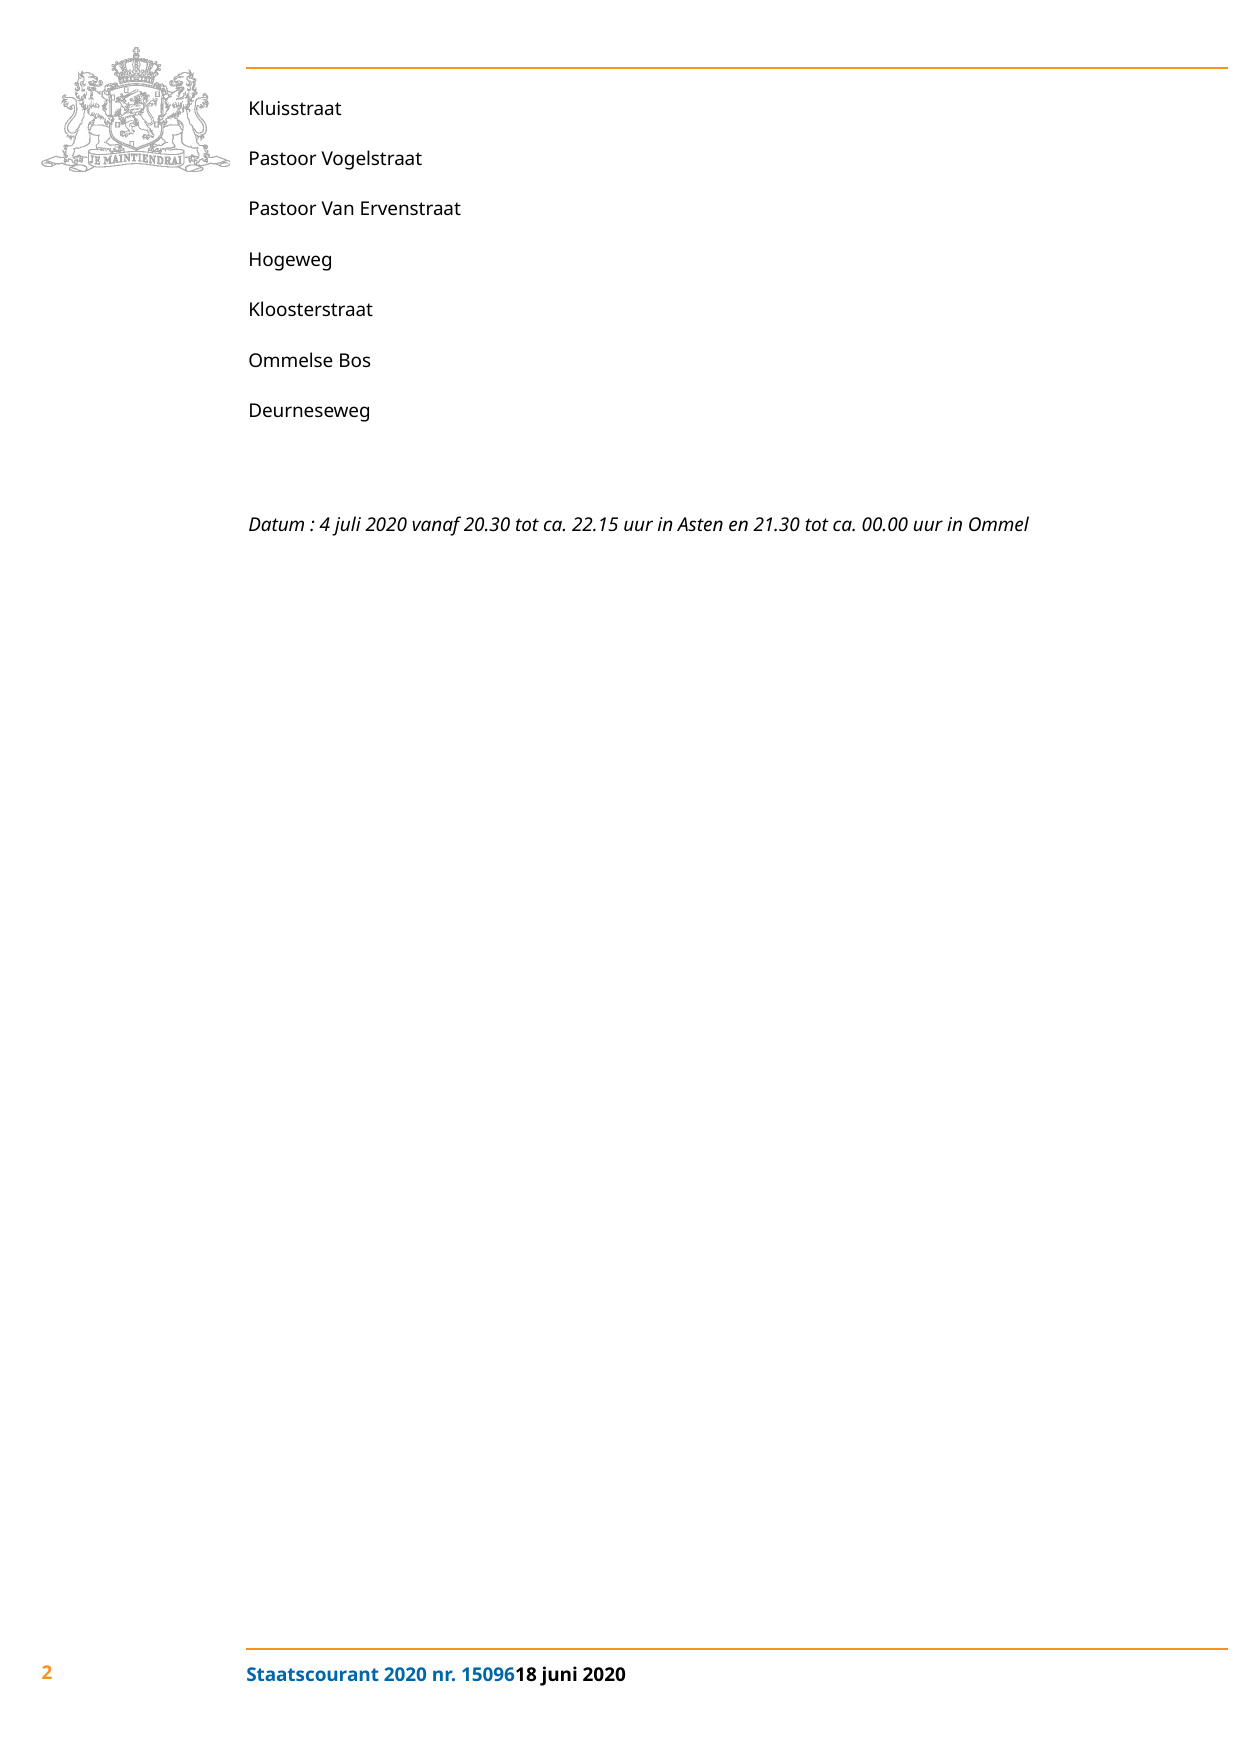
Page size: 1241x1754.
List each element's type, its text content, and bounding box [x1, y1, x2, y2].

text Hogeweg [248, 246, 1152, 272]
text Ommelse Bos [248, 347, 1152, 373]
text Pastoor Vogelstraat [248, 145, 1152, 171]
text Datum : 4 juli 2020 vanaf 20.30 tot ca. 22.15 uur in Asten en 21.30 tot ca. 00.00 uur in Ommel [248, 512, 1152, 537]
text Kluisstraat [248, 95, 1152, 121]
text Pastoor Van Ervenstraat [248, 196, 1152, 221]
text Kloosterstraat [248, 296, 1152, 322]
text Deurneseweg [248, 397, 1152, 423]
picture [41, 47, 231, 172]
